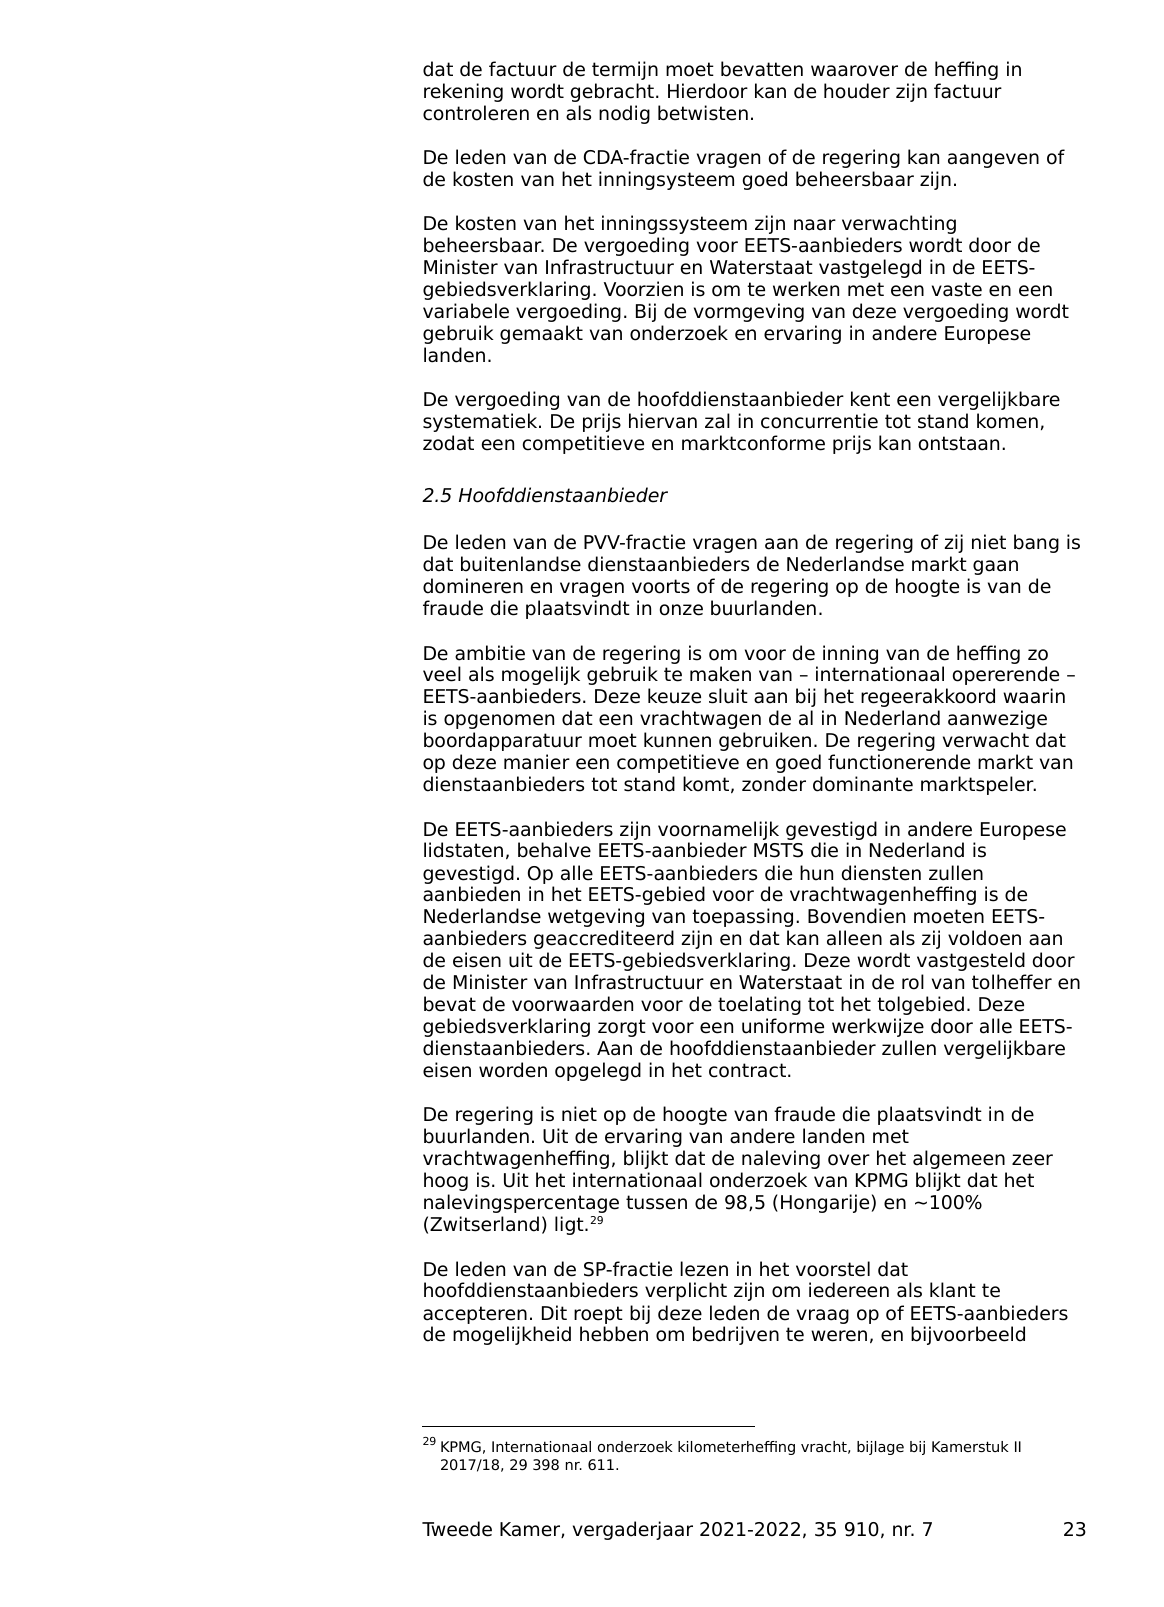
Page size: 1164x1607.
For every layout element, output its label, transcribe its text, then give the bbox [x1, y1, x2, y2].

text De kosten van het inningssysteem zijn naar verwachting beheersbaar. De vergoeding voor EETS-aanbieders wordt door de Minister van Infrastructuur en Waterstaat vastgelegd in de EETS-gebiedsverklaring. Voorzien is om te werken met een vaste en een variabele vergoeding. Bij de vormgeving van deze vergoeding wordt gebruik gemaakt van onderzoek en ervaring in andere Europese landen. [422, 213, 1087, 367]
text De EETS-aanbieders zijn voornamelijk gevestigd in andere Europese lidstaten, behalve EETS-aanbieder MSTS die in Nederland is gevestigd. Op alle EETS-aanbieders die hun diensten zullen aanbieden in het EETS-gebied voor de vrachtwagenheffing is de Nederlandse wetgeving van toepassing. Bovendien moeten EETS-aanbieders geaccrediteerd zijn en dat kan alleen als zij voldoen aan de eisen uit de EETS-gebiedsverklaring. Deze wordt vastgesteld door de Minister van Infrastructuur en Waterstaat in de rol van tolheffer en bevat de voorwaarden voor de toelating tot het tolgebied. Deze gebiedsverklaring zorgt voor een uniforme werkwijze door alle EETS-dienstaanbieders. Aan de hoofddienstaanbieder zullen vergelijkbare eisen worden opgelegd in het contract. [422, 818, 1087, 1082]
text dat de factuur de termijn moet bevatten waarover de heffing in rekening wordt gebracht. Hierdoor kan de houder zijn factuur controleren en als nodig betwisten. [422, 59, 1087, 125]
text De leden van de SP-fractie lezen in het voorstel dat hoofddienstaanbieders verplicht zijn om iedereen als klant te accepteren. Dit roept bij deze leden de vraag op of EETS-aanbieders de mogelijkheid hebben om bedrijven te weren, en bijvoorbeeld [422, 1258, 1087, 1346]
text De leden van de PVV-fractie vragen aan de regering of zij niet bang is dat buitenlandse dienstaanbieders de Nederlandse markt gaan domineren en vragen voorts of de regering op de hoogte is van de fraude die plaatsvindt in onze buurlanden. [422, 532, 1087, 620]
subtitle 2.5 Hoofddienstaanbieder [422, 485, 1087, 507]
text De vergoeding van de hoofddienstaanbieder kent een vergelijkbare systematiek. De prijs hiervan zal in concurrentie tot stand komen, zodat een competitieve en marktconforme prijs kan ontstaan. [422, 389, 1087, 455]
text De leden van de CDA-fractie vragen of de regering kan aangeven of de kosten van het inningsysteem goed beheersbaar zijn. [422, 147, 1087, 191]
text De regering is niet op de hoogte van fraude die plaatsvindt in de buurlanden. Uit de ervaring van andere landen met vrachtwagenheffing, blijkt dat de naleving over het algemeen zeer hoog is. Uit het internationaal onderzoek van KPMG blijkt dat het nalevingspercentage tussen de 98,5 (Hongarije) en ~100% (Zwitserland) ligt. [422, 1104, 1087, 1236]
text KPMG, Internationaal onderzoek kilometerheffing vracht, bijlage bij Kamerstuk II 2017/18, 29 398 nr. 611. [422, 1435, 1087, 1474]
text De ambitie van de regering is om voor de inning van de heffing zo veel als mogelijk gebruik te maken van – internationaal opererende – EETS-aanbieders. Deze keuze sluit aan bij het regeerakkoord waarin is opgenomen dat een vrachtwagen de al in Nederland aanwezige boordapparatuur moet kunnen gebruiken. De regering verwacht dat op deze manier een competitieve en goed functionerende markt van dienstaanbieders tot stand komt, zonder dominante marktspeler. [422, 642, 1087, 796]
